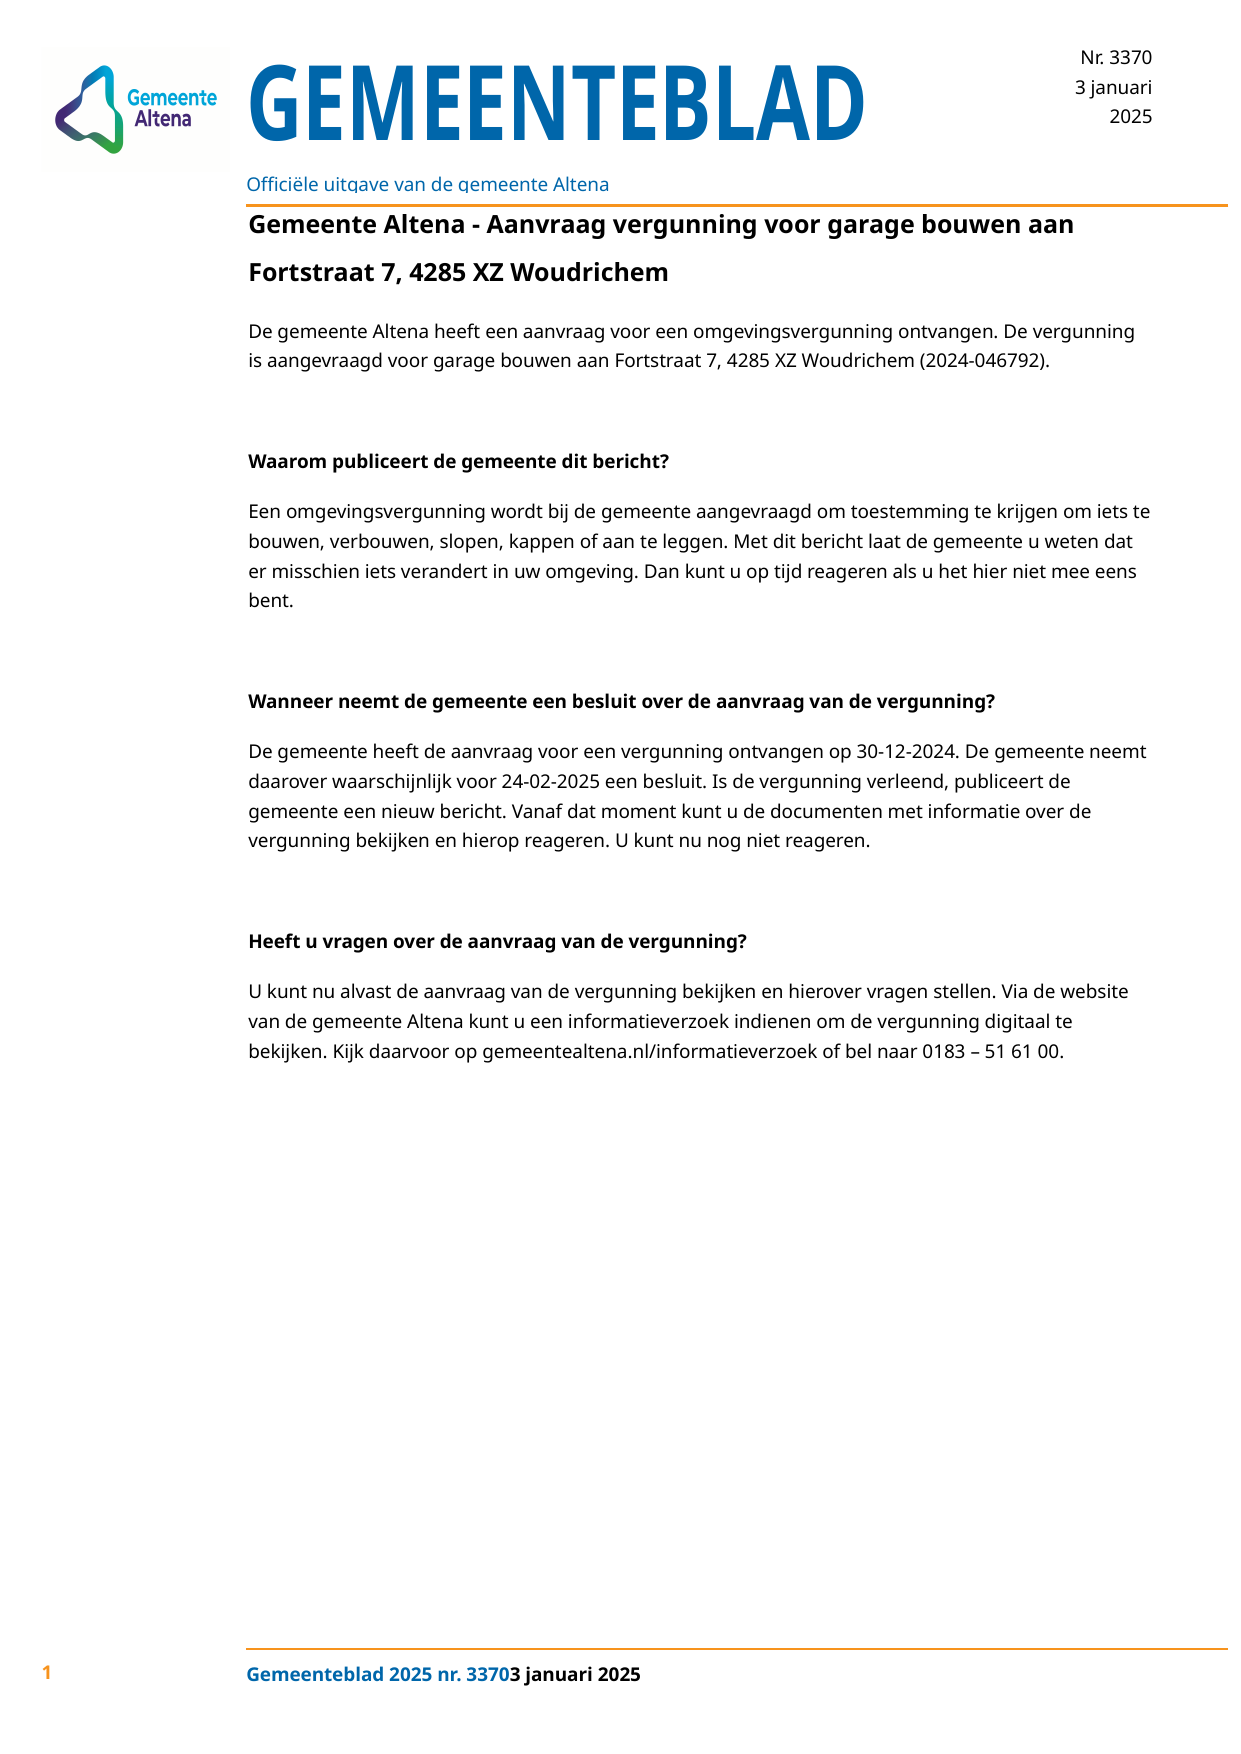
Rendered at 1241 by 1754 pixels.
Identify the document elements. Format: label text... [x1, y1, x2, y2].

picture [41, 47, 231, 172]
text U kunt nu alvast de aanvraag van de vergunning bekijken en hierover vragen stellen. Via de website van de gemeente Altena kunt u een informatieverzoek indienen om de vergunning digitaal te bekijken. Kijk daarvoor op gemeentealtena.nl/informatieverzoek of bel naar 0183 – 51 61 00. [248, 979, 1152, 1064]
text Heeft u vragen over de aanvraag van de vergunning? [248, 928, 1152, 954]
text Wanneer neemt de gemeente een besluit over de aanvraag van de vergunning? [248, 688, 1152, 714]
text De gemeente Altena heeft een aanvraag voor een omgevingsvergunning ontvangen. De vergunning is aangevraagd voor garage bouwen aan Fortstraat 7, 4285 XZ Woudrichem (2024-046792). [248, 318, 1152, 373]
text Gemeente Altena - Aanvraag vergunning voor garage bouwen aan Fortstraat 7, 4285 XZ Woudrichem [248, 207, 1152, 288]
text De gemeente heeft de aanvraag voor een vergunning ontvangen op 30-12-2024. De gemeente neemt daarover waarschijnlijk voor 24-02-2025 een besluit. Is de vergunning verleend, publiceert de gemeente een nieuw bericht. Vanaf dat moment kunt u de documenten met informatie over de vergunning bekijken en hierop reageren. U kunt nu nog niet reageren. [248, 739, 1152, 853]
text Een omgevingsvergunning wordt bij de gemeente aangevraagd om toestemming te krijgen om iets te bouwen, verbouwen, slopen, kappen of aan te leggen. Met dit bericht laat de gemeente u weten dat er misschien iets verandert in uw omgeving. Dan kunt u op tijd reageren als u het hier niet mee eens bent. [248, 499, 1152, 613]
text Waarom publiceert de gemeente dit bericht? [248, 448, 1152, 474]
